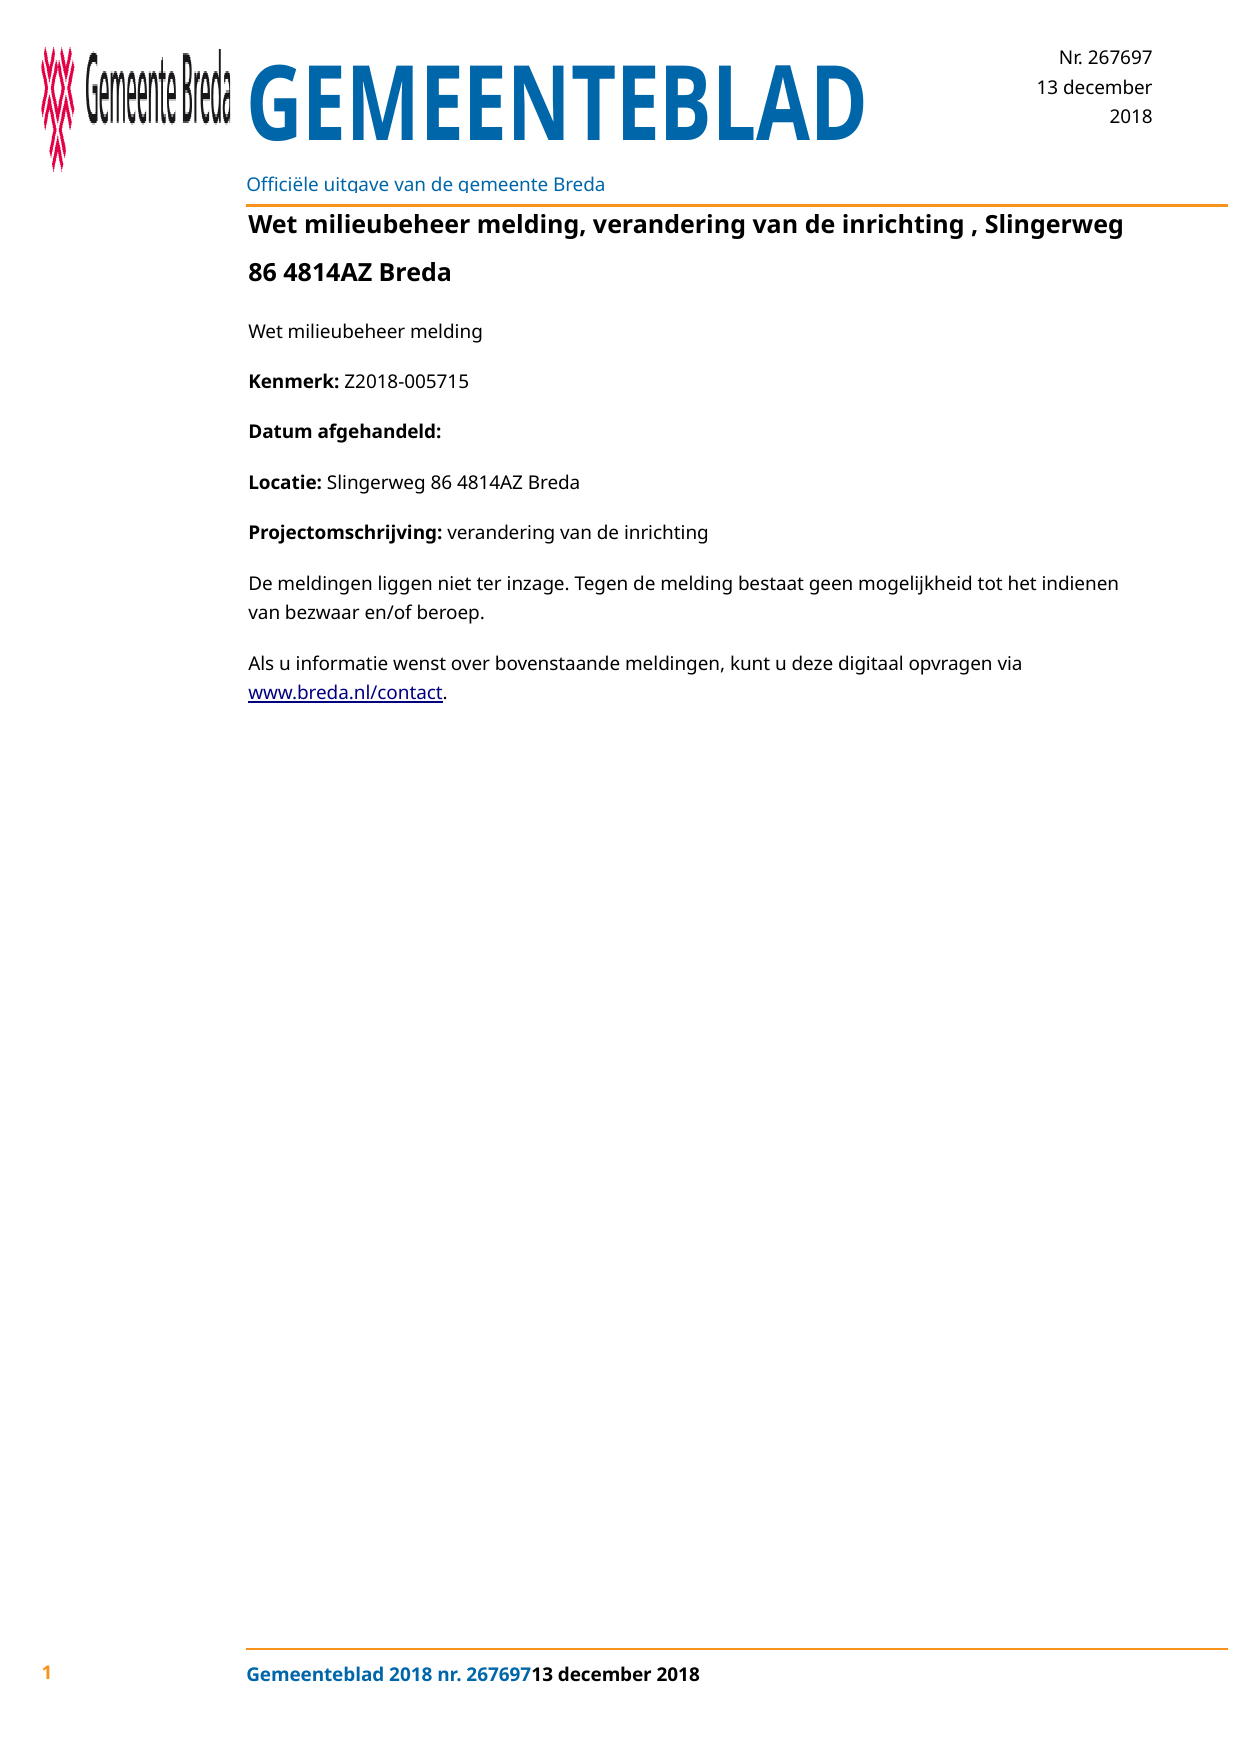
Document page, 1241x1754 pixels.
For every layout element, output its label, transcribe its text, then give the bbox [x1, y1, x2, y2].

text Wet milieubeheer melding, verandering van de inrichting , Slingerweg 86 4814AZ Breda [248, 207, 1152, 288]
text Als u informatie wenst over bovenstaande meldingen, kunt u deze digitaal opvragen via www.breda.nl/contact. [248, 650, 1152, 705]
picture [41, 47, 231, 172]
text Wet milieubeheer melding [248, 318, 1152, 344]
text Kenmerk: Z2018-005715 [248, 368, 1152, 394]
text Datum afgehandeld: [248, 419, 1152, 444]
text Locatie: Slingerweg 86 4814AZ Breda [248, 469, 1152, 495]
text De meldingen liggen niet ter inzage. Tegen de melding bestaat geen mogelijkheid tot het indienen van bezwaar en/of beroep. [248, 570, 1152, 625]
text Projectomschrijving: verandering van de inrichting [248, 519, 1152, 545]
